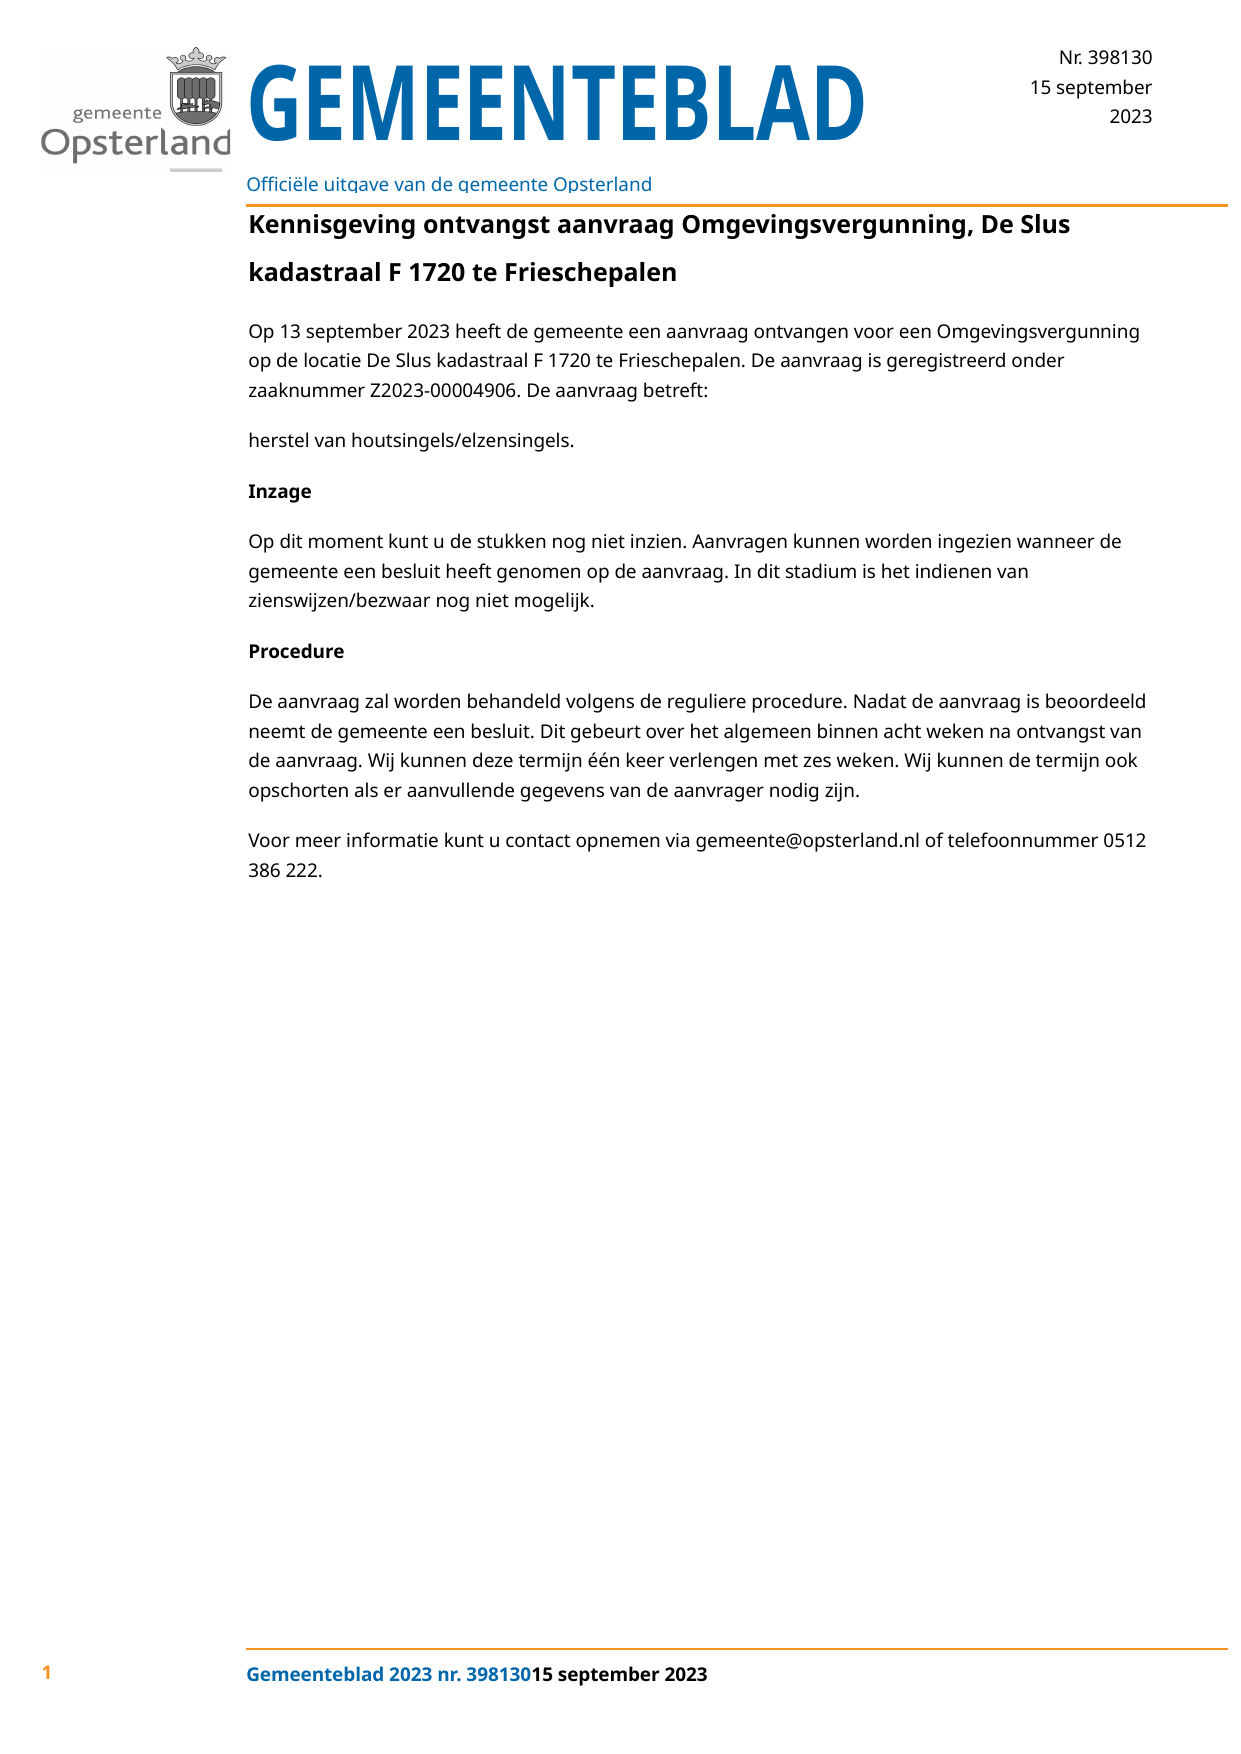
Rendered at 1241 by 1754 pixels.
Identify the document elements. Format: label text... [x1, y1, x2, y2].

text Kennisgeving ontvangst aanvraag Omgevingsvergunning, De Slus kadastraal F 1720 te Frieschepalen [248, 207, 1152, 288]
text Op dit moment kunt u de stukken nog niet inzien. Aanvragen kunnen worden ingezien wanneer de gemeente een besluit heeft genomen op de aanvraag. In dit stadium is het indienen van zienswijzen/bezwaar nog niet mogelijk. [248, 528, 1152, 613]
text Op 13 september 2023 heeft de gemeente een aanvraag ontvangen voor een Omgevingsvergunning op de locatie De Slus kadastraal F 1720 te Frieschepalen. De aanvraag is geregistreerd onder zaaknummer Z2023-00004906. De aanvraag betreft: [248, 318, 1152, 403]
picture [41, 47, 231, 172]
text Inzage [248, 478, 1152, 504]
text Voor meer informatie kunt u contact opnemen via gemeente@opsterland.nl of telefoonnummer 0512 386 222. [248, 827, 1152, 883]
text De aanvraag zal worden behandeld volgens de reguliere procedure. Nadat de aanvraag is beoordeeld neemt de gemeente een besluit. Dit gebeurt over het algemeen binnen acht weken na ontvangst van de aanvraag. Wij kunnen deze termijn één keer verlengen met zes weken. Wij kunnen de termijn ook opschorten als er aanvullende gegevens van de aanvrager nodig zijn. [248, 688, 1152, 803]
text Procedure [248, 638, 1152, 664]
text herstel van houtsingels/elzensingels. [248, 427, 1152, 453]
